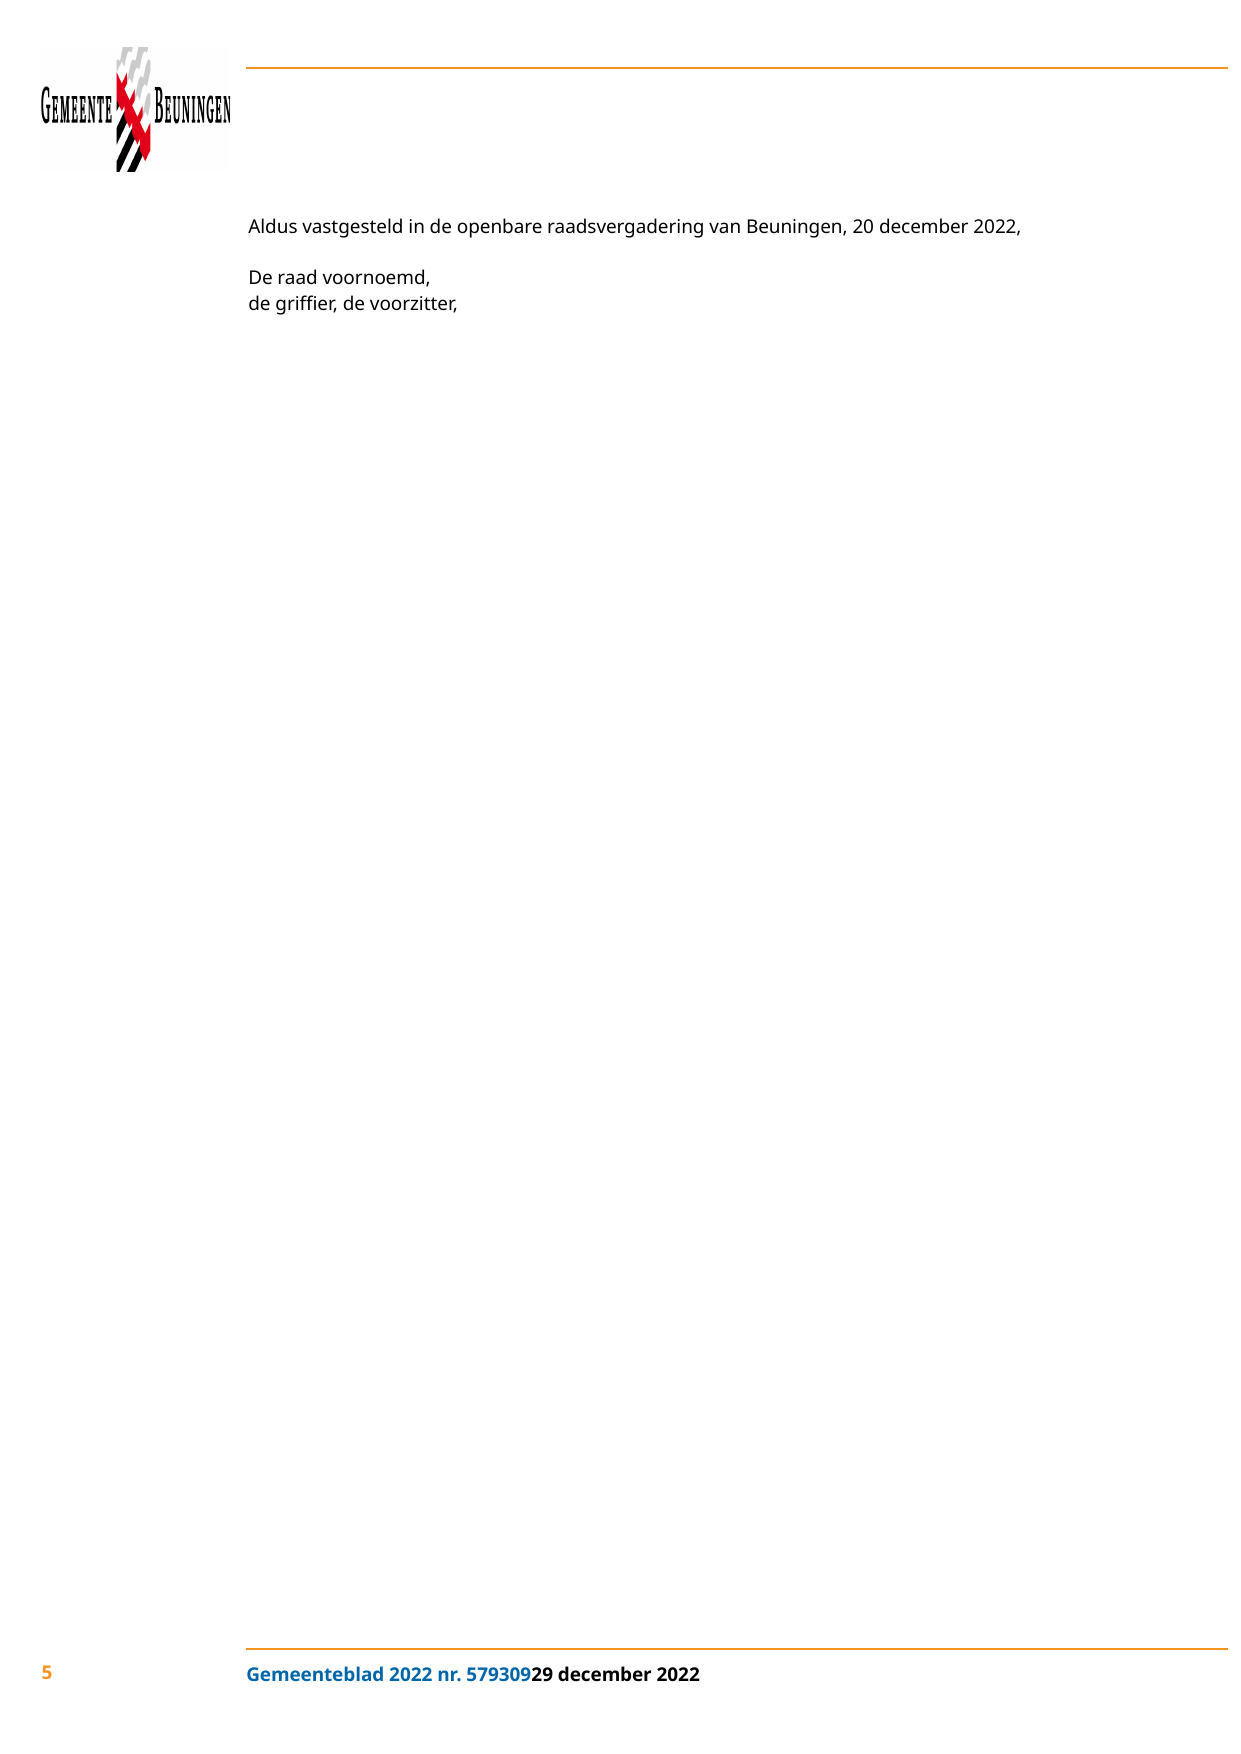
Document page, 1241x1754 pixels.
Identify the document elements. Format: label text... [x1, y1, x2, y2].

text Aldus vastgesteld in de openbare raadsvergadering van Beuningen, 20 december 2022, [248, 213, 1152, 239]
text de griffier, de voorzitter, [248, 290, 1152, 316]
text De raad voornoemd, [248, 264, 1152, 290]
picture [41, 47, 231, 172]
